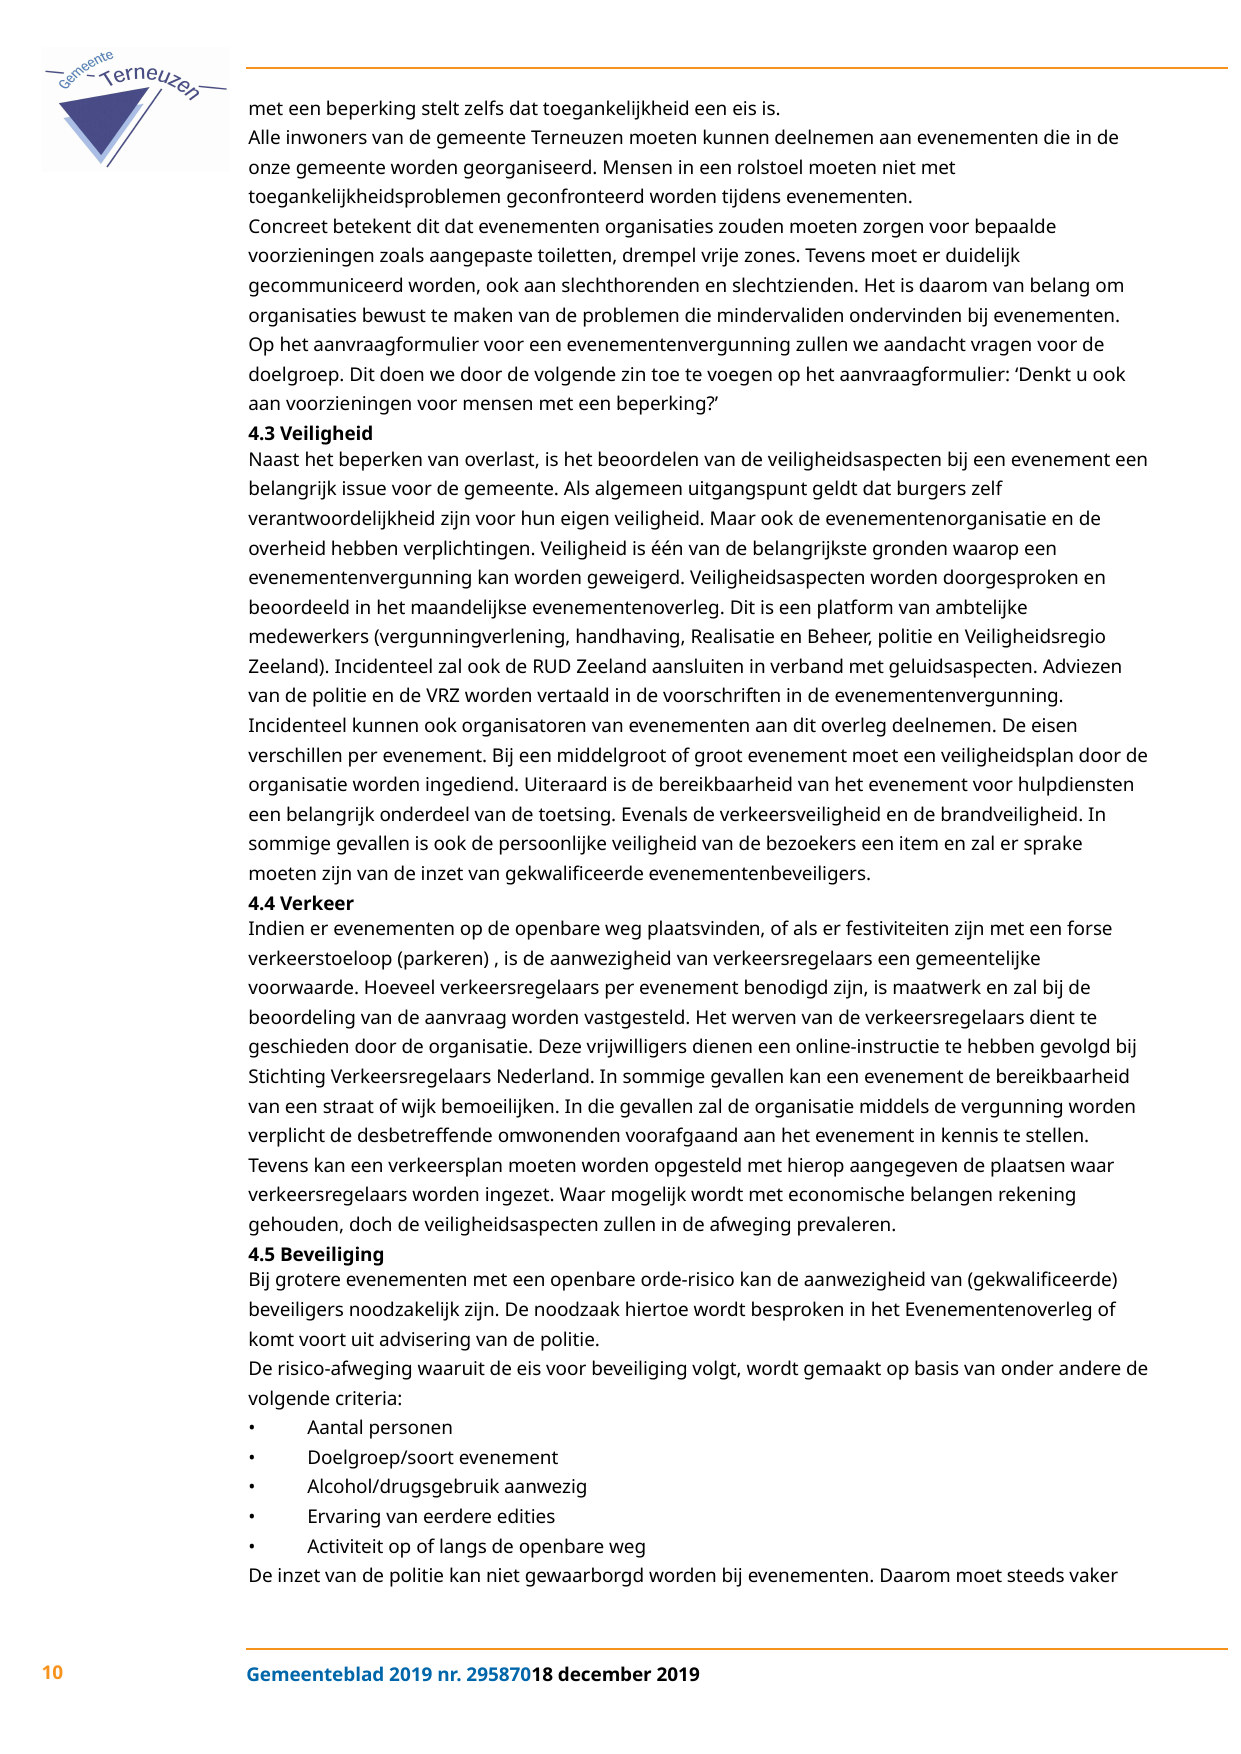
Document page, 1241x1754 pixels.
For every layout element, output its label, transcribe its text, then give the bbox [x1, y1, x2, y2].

picture [41, 47, 231, 172]
text De inzet van de politie kan niet gewaarborgd worden bij evenementen. Daarom moet steeds vaker [248, 1562, 1152, 1588]
text Bij grotere evenementen met een openbare orde-risico kan de aanwezigheid van (gekwalificeerde) beveiligers noodzakelijk zijn. De noodzaak hiertoe wordt besproken in het Evenementenoverleg of komt voort uit advisering van de politie. [248, 1267, 1152, 1351]
list Ervaring van eerdere edities [248, 1503, 1152, 1529]
list Aantal personen [248, 1414, 1152, 1440]
list Activiteit op of langs de openbare weg [248, 1533, 1152, 1558]
text 4.3 Veiligheid [248, 420, 1152, 446]
list Doelgroep/soort evenement [248, 1444, 1152, 1470]
text Concreet betekent dit dat evenementen organisaties zouden moeten zorgen voor bepaalde voorzieningen zoals aangepaste toiletten, drempel vrije zones. Tevens moet er duidelijk gecommuniceerd worden, ook aan slechthorenden en slechtzienden. Het is daarom van belang om organisaties bewust te maken van de problemen die mindervaliden ondervinden bij evenementen. [248, 213, 1152, 328]
list Alcohol/drugsgebruik aanwezig [248, 1474, 1152, 1499]
text Indien er evenementen op de openbare weg plaatsvinden, of als er festiviteiten zijn met een forse verkeerstoeloop (parkeren) , is de aanwezigheid van verkeersregelaars een gemeentelijke voorwaarde. Hoeveel verkeersregelaars per evenement benodigd zijn, is maatwerk en zal bij de beoordeling van de aanvraag worden vastgesteld. Het werven van de verkeersregelaars dient te geschieden door de organisatie. Deze vrijwilligers dienen een online-instructie te hebben gevolgd bij Stichting Verkeersregelaars Nederland. In sommige gevallen kan een evenement de bereikbaarheid van een straat of wijk bemoeilijken. In die gevallen zal de organisatie middels de vergunning worden verplicht de desbetreffende omwonenden voorafgaand aan het evenement in kennis te stellen. Tevens kan een verkeersplan moeten worden opgesteld met hierop aangegeven de plaatsen waar verkeersregelaars worden ingezet. Waar mogelijk wordt met economische belangen rekening gehouden, doch de veiligheidsaspecten zullen in de afweging prevaleren. [248, 915, 1152, 1237]
text 4.5 Beveiliging [248, 1241, 1152, 1267]
text met een beperking stelt zelfs dat toegankelijkheid een eis is. [248, 95, 1152, 121]
text Naast het beperken van overlast, is het beoordelen van de veiligheidsaspecten bij een evenement een belangrijk issue voor de gemeente. Als algemeen uitgangspunt geldt dat burgers zelf verantwoordelijkheid zijn voor hun eigen veiligheid. Maar ook de evenementenorganisatie en de overheid hebben verplichtingen. Veiligheid is één van de belangrijkste gronden waarop een evenementenvergunning kan worden geweigerd. Veiligheidsaspecten worden doorgesproken en beoordeeld in het maandelijkse evenementenoverleg. Dit is een platform van ambtelijke medewerkers (vergunningverlening, handhaving, Realisatie en Beheer, politie en Veiligheidsregio Zeeland). Incidenteel zal ook de RUD Zeeland aansluiten in verband met geluidsaspecten. Adviezen van de politie en de VRZ worden vertaald in de voorschriften in de evenementenvergunning. Incidenteel kunnen ook organisatoren van evenementen aan dit overleg deelnemen. De eisen verschillen per evenement. Bij een middelgroot of groot evenement moet een veiligheidsplan door de organisatie worden ingediend. Uiteraard is de bereikbaarheid van het evenement voor hulpdiensten een belangrijk onderdeel van de toetsing. Evenals de verkeersveiligheid en de brandveiligheid. In sommige gevallen is ook de persoonlijke veiligheid van de bezoekers een item en zal er sprake moeten zijn van de inzet van gekwalificeerde evenementenbeveiligers. [248, 446, 1152, 886]
text Alle inwoners van de gemeente Terneuzen moeten kunnen deelnemen aan evenementen die in de onze gemeente worden georganiseerd. Mensen in een rolstoel moeten niet met toegankelijkheidsproblemen geconfronteerd worden tijdens evenementen. [248, 124, 1152, 209]
text Op het aanvraagformulier voor een evenementenvergunning zullen we aandacht vragen voor de doelgroep. Dit doen we door de volgende zin toe te voegen op het aanvraagformulier: ‘Denkt u ook aan voorzieningen voor mensen met een beperking?’ [248, 331, 1152, 416]
text De risico-afweging waaruit de eis voor beveiliging volgt, wordt gemaakt op basis van onder andere de volgende criteria: [248, 1355, 1152, 1411]
text 4.4 Verkeer [248, 890, 1152, 915]
